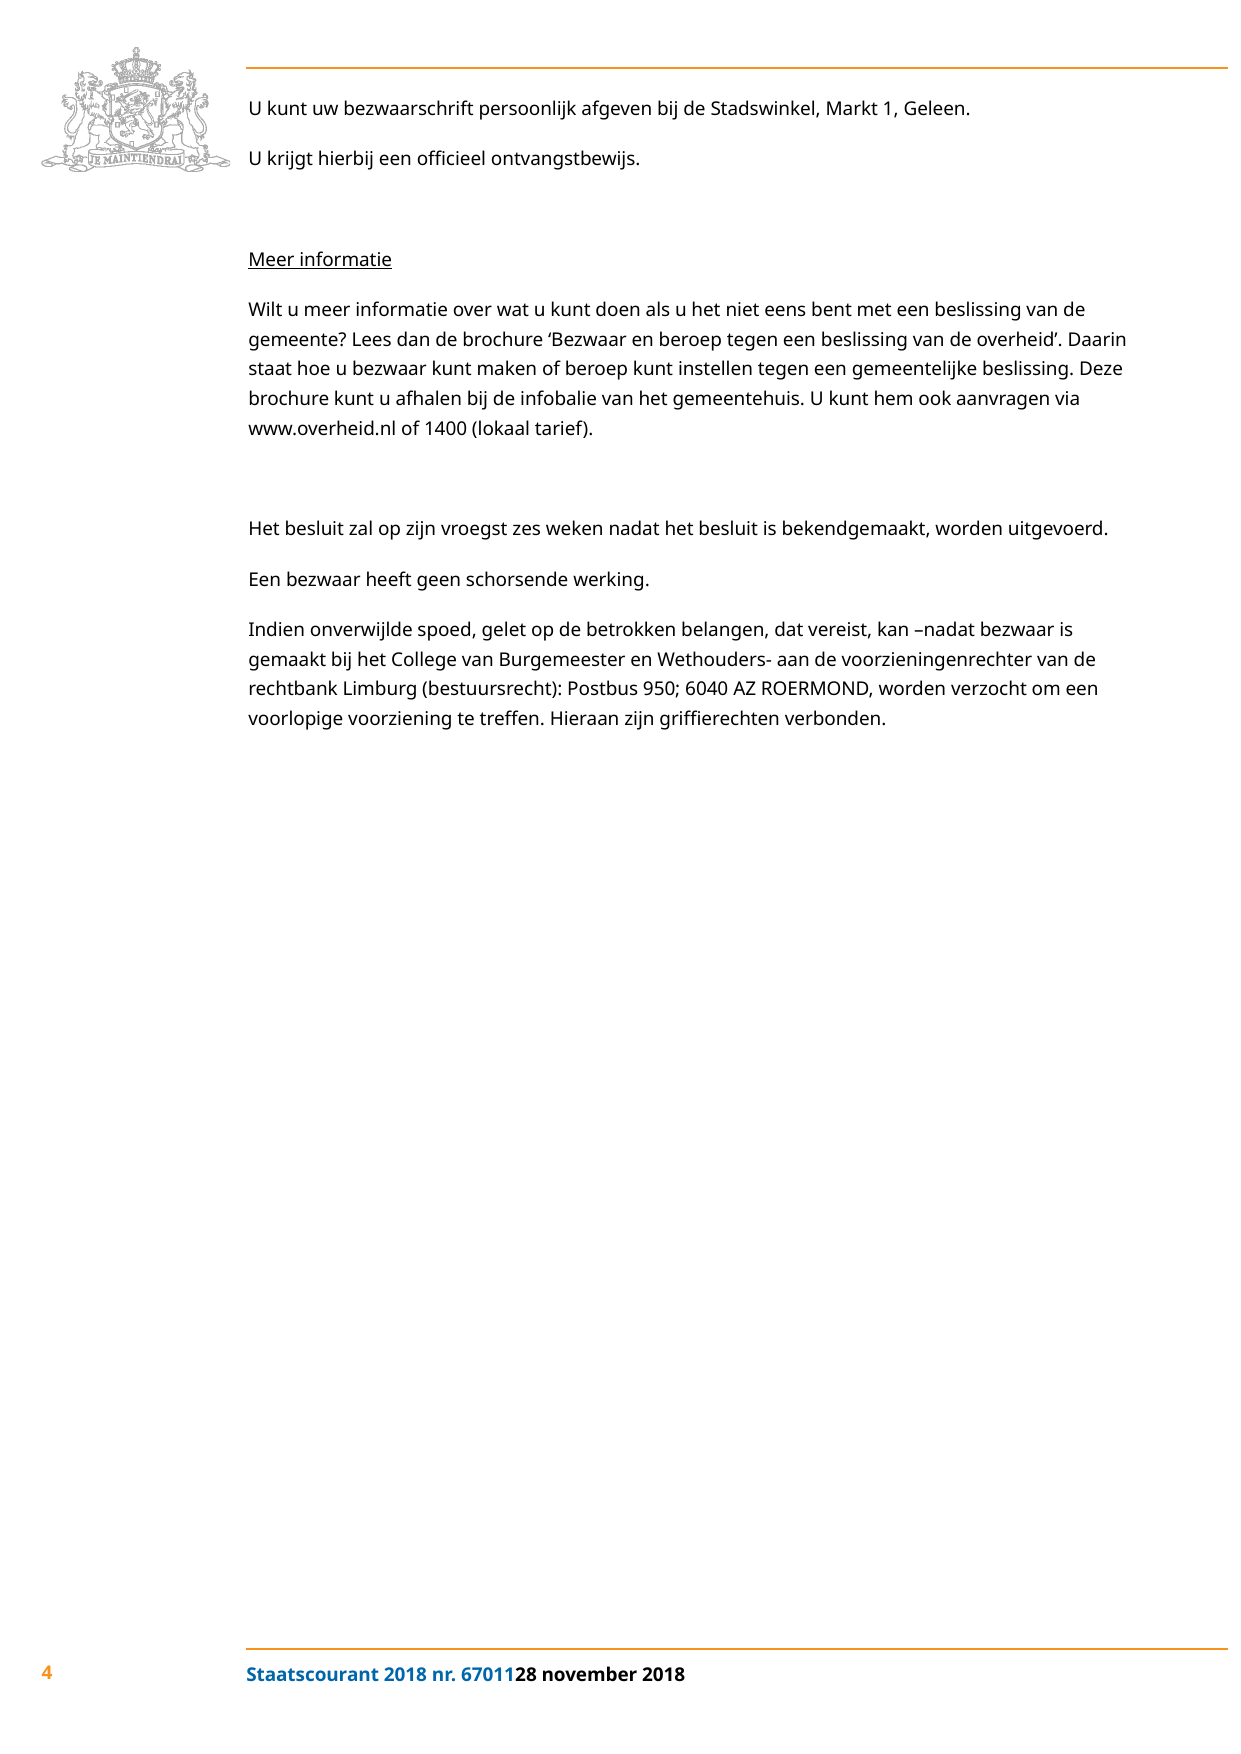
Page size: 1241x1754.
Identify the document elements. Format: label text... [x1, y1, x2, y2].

text Wilt u meer informatie over wat u kunt doen als u het niet eens bent met een beslissing van de gemeente? Lees dan de brochure ‘Bezwaar en beroep tegen een beslissing van de overheid’. Daarin staat hoe u bezwaar kunt maken of beroep kunt instellen tegen een gemeentelijke beslissing. Deze brochure kunt u afhalen bij de infobalie van het gemeentehuis. U kunt hem ook aanvragen via www.overheid.nl of 1400 (lokaal tarief). [248, 296, 1152, 441]
text Het besluit zal op zijn vroegst zes weken nadat het besluit is bekendgemaakt, worden uitgevoerd. [248, 516, 1152, 541]
text U kunt uw bezwaarschrift persoonlijk afgeven bij de Stadswinkel, Markt 1, Geleen. [248, 95, 1152, 121]
text Meer informatie [248, 246, 1152, 272]
text Een bezwaar heeft geen schorsende werking. [248, 566, 1152, 592]
text U krijgt hierbij een officieel ontvangstbewijs. [248, 145, 1152, 171]
picture [41, 47, 231, 172]
text Indien onverwijlde spoed, gelet op de betrokken belangen, dat vereist, kan –nadat bezwaar is gemaakt bij het College van Burgemeester en Wethouders- aan de voorzieningenrechter van de rechtbank Limburg (bestuursrecht): Postbus 950; 6040 AZ ROERMOND, worden verzocht om een voorlopige voorziening te treffen. Hieraan zijn griffierechten verbonden. [248, 616, 1152, 731]
